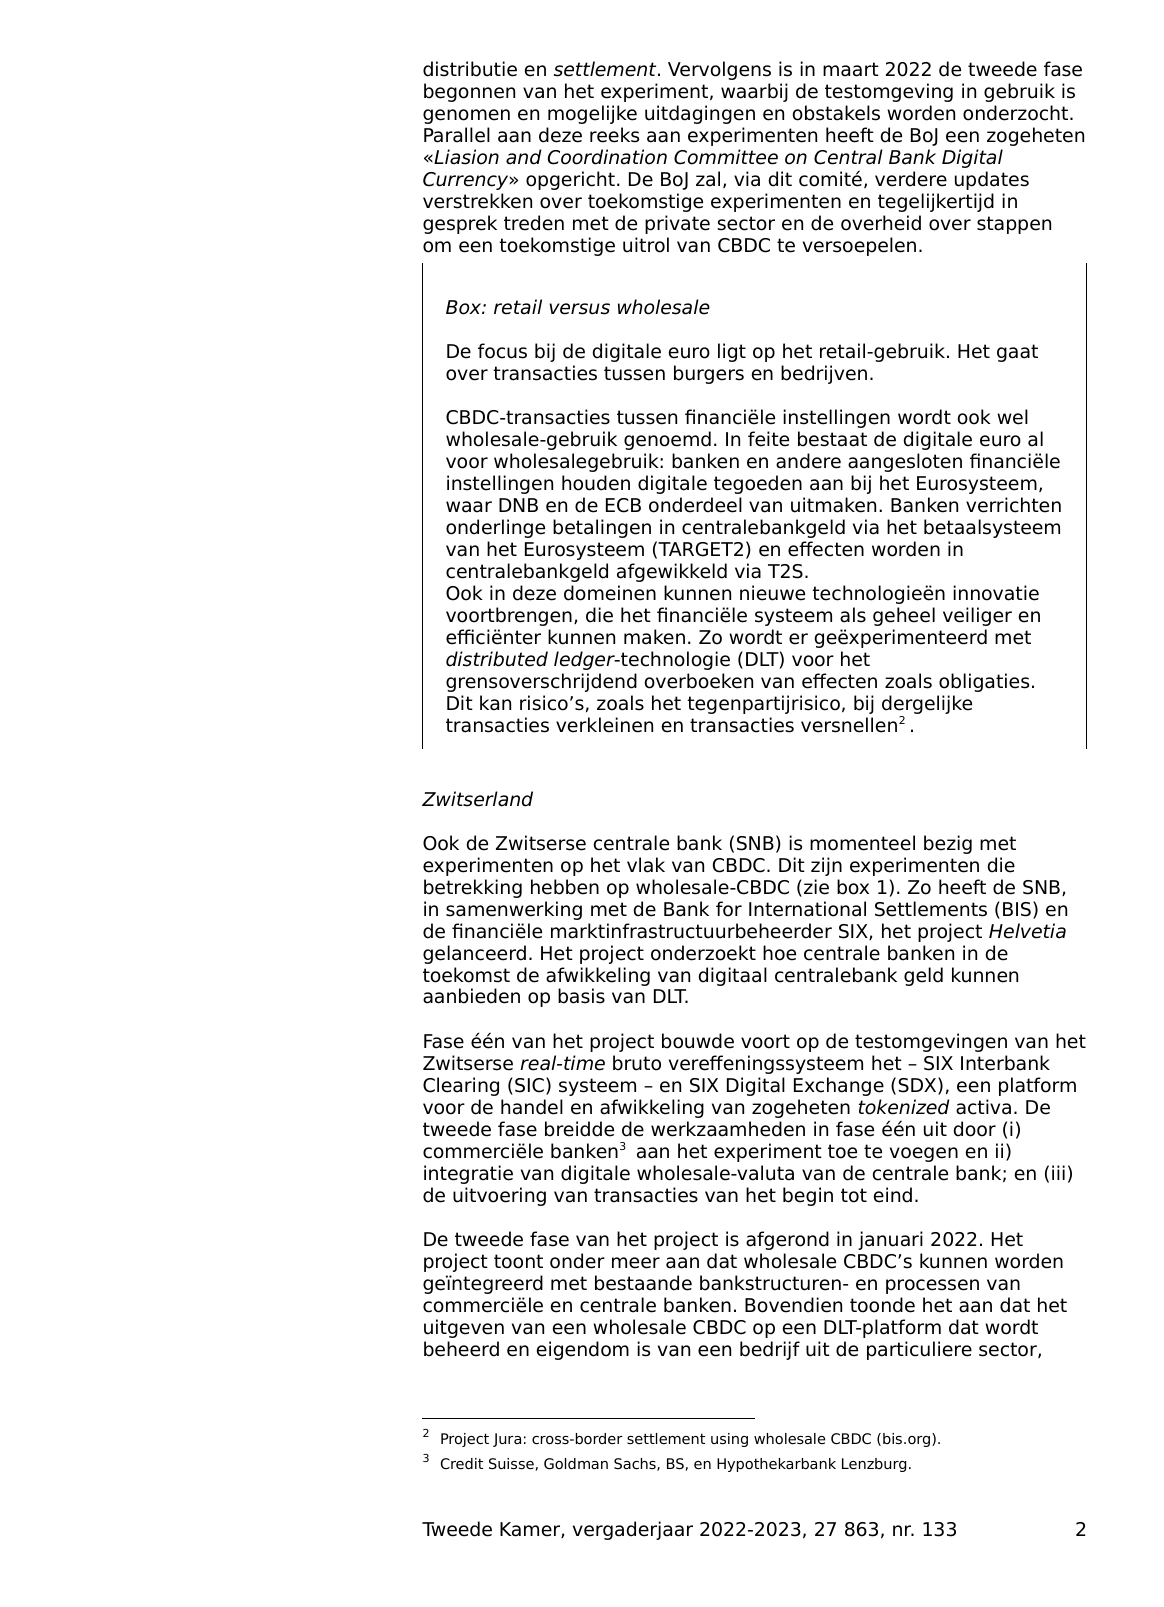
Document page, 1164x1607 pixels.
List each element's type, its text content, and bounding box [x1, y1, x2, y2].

text De tweede fase van het project is afgerond in januari 2022. Het project toont onder meer aan dat wholesale CBDC’s kunnen worden geïntegreerd met bestaande bankstructuren- en processen van commerciële en centrale banken. Bovendien toonde het aan dat het uitgeven van een wholesale CBDC op een DLT-platform dat wordt beheerd en eigendom is van een bedrijf uit de particuliere sector, [422, 1229, 1087, 1361]
text distributie en settlement. Vervolgens is in maart 2022 de tweede fase begonnen van het experiment, waarbij de testomgeving in gebruik is genomen en mogelijke uitdagingen en obstakels worden onderzocht. Parallel aan deze reeks aan experimenten heeft de BoJ een zogeheten «Liasion and Coordination Committee on Central Bank Digital Currency» opgericht. De BoJ zal, via dit comité, verdere updates verstrekken over toekomstige experimenten en tegelijkertijd in gesprek treden met de private sector en de overheid over stappen om een toekomstige uitrol van CBDC te versoepelen. [422, 59, 1087, 257]
subtitle Zwitserland [422, 788, 1087, 810]
text Ook de Zwitserse centrale bank (SNB) is momenteel bezig met experimenten op het vlak van CBDC. Dit zijn experimenten die betrekking hebben op wholesale-CBDC (zie box 1). Zo heeft de SNB, in samenwerking met de Bank for International Settlements (BIS) en de financiële marktinfrastructuurbeheerder SIX, het project Helvetia gelanceerd. Het project onderzoekt hoe centrale banken in de toekomst de afwikkeling van digitaal centralebank geld kunnen aanbieden op basis van DLT. [422, 833, 1087, 1008]
table_header Box: retail versus wholesale De focus bij de digitale euro ligt op het retail-gebruik. Het gaat over transacties tussen burgers en bedrijven. CBDC-transacties tussen financiële instellingen wordt ook wel wholesale-gebruik genoemd. In feite bestaat de digitale euro al voor wholesalegebruik: banken en andere aangesloten financiële instellingen houden digitale tegoeden aan bij het Eurosysteem, waar DNB en de ECB onderdeel van uitmaken. Banken verrichten onderlinge betalingen in centralebankgeld via het betaalsysteem van het Eurosysteem (TARGET2) en effecten worden in centralebankgeld afgewikkeld via T2S. Ook in deze domeinen kunnen nieuwe technologieën innovatie voortbrengen, die het financiële systeem als geheel veiliger en efficiënter kunnen maken. Zo wordt er geëxperimenteerd met distributed ledger-technologie (DLT) voor het grensoverschrijdend overboeken van effecten zoals obligaties. Dit kan risico’s, zoals het tegenpartijrisico, bij dergelijke transacties verkleinen en transacties versnellen. [423, 263, 1086, 748]
text Credit Suisse, Goldman Sachs, BS, en Hypothekarbank Lenzburg. [422, 1452, 1087, 1474]
text Fase één van het project bouwde voort op de testomgevingen van het Zwitserse real-time bruto vereffeningssysteem het – SIX Interbank Clearing (SIC) systeem – en SIX Digital Exchange (SDX), een platform voor de handel en afwikkeling van zogeheten tokenized activa. De tweede fase breidde de werkzaamheden in fase één uit door (i) commerciële banken aan het experiment toe te voegen en ii) integratie van digitale wholesale-valuta van de centrale bank; en (iii) de uitvoering van transacties van het begin tot eind. [422, 1031, 1087, 1206]
